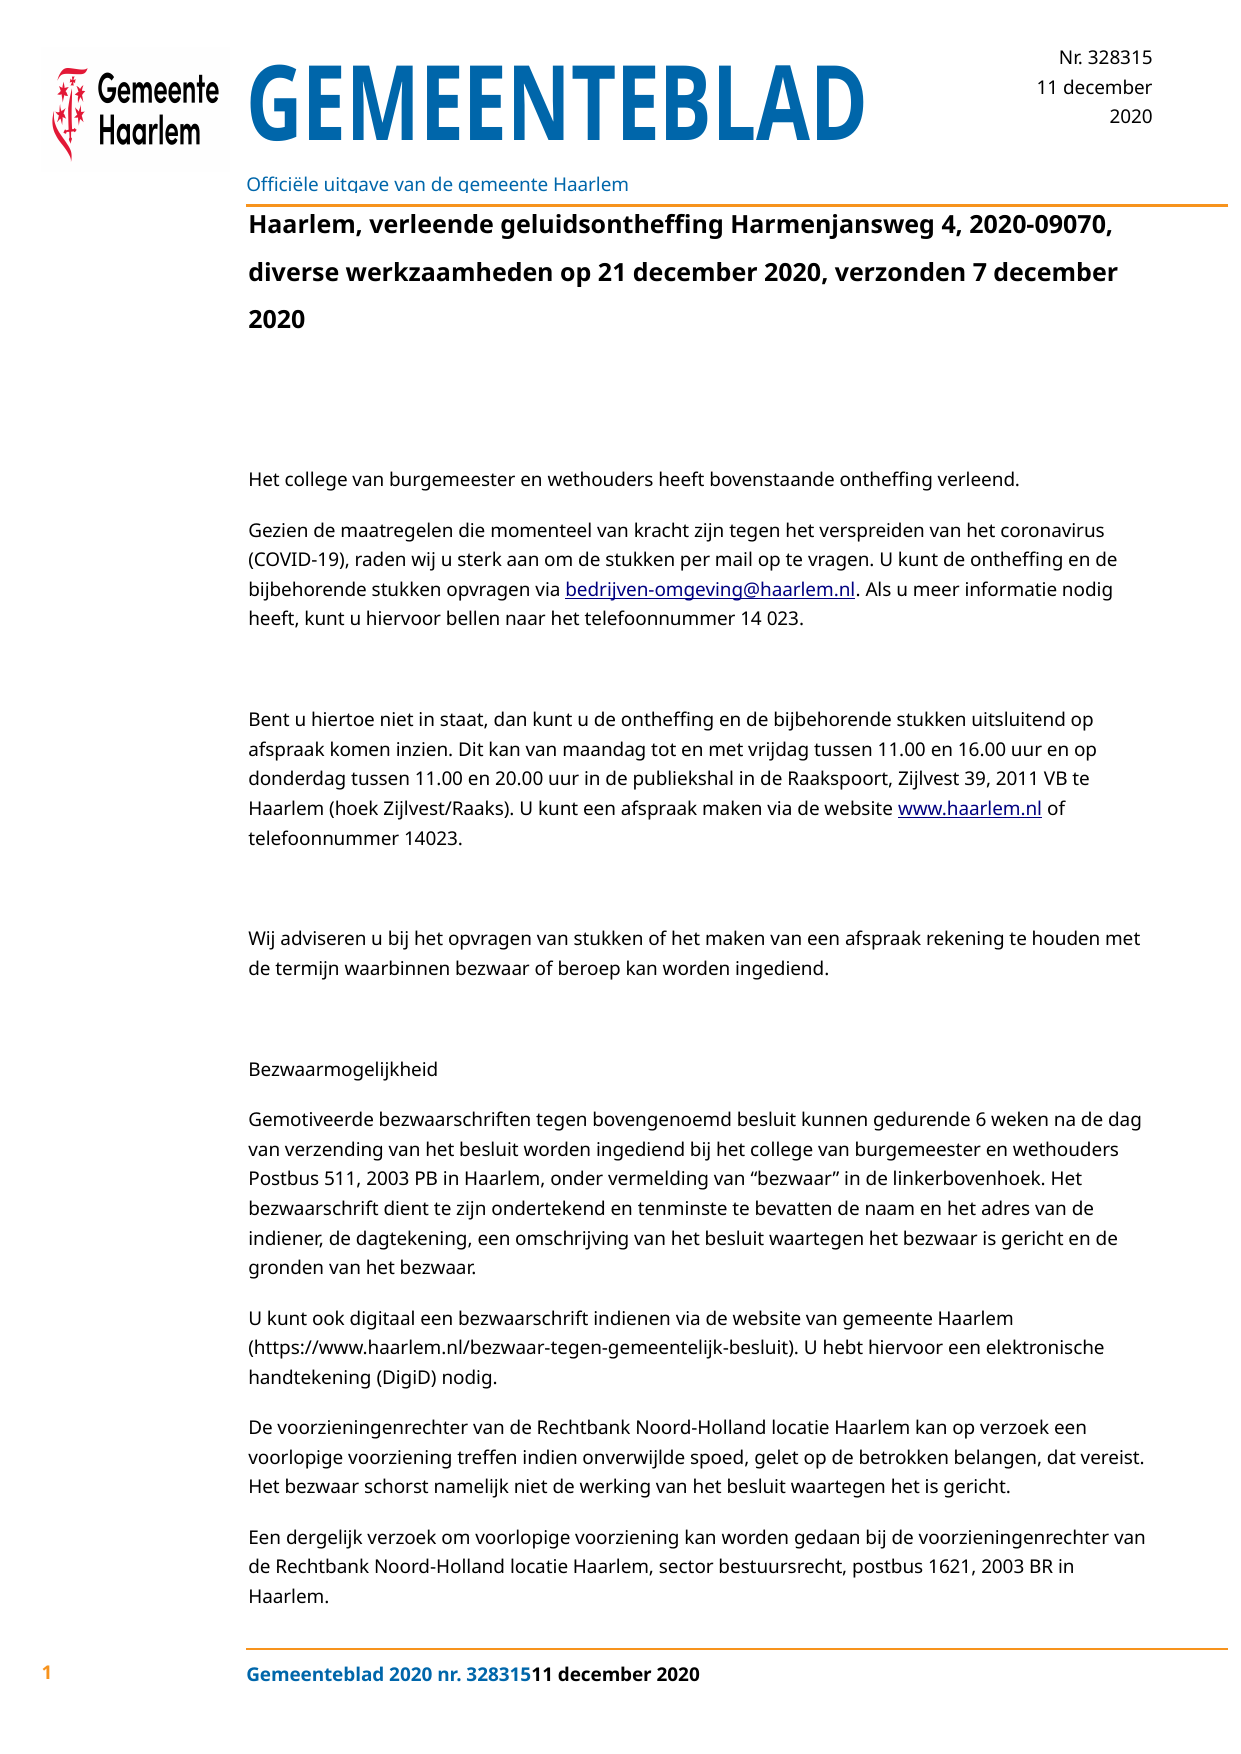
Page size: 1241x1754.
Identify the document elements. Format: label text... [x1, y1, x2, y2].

text Bent u hiertoe niet in staat, dan kunt u de ontheffing en de bijbehorende stukken uitsluitend op afspraak komen inzien. Dit kan van maandag tot en met vrijdag tussen 11.00 en 16.00 uur en op donderdag tussen 11.00 en 20.00 uur in de publiekshal in de Raakspoort, Zijlvest 39, 2011 VB te Haarlem (hoek Zijlvest/Raaks). U kunt een afspraak maken via de website www.haarlem.nl of telefoonnummer 14023. [248, 706, 1152, 850]
text U kunt ook digitaal een bezwaarschrift indienen via de website van gemeente Haarlem (https://www.haarlem.nl/bezwaar-tegen-gemeentelijk-besluit). U hebt hiervoor een elektronische handtekening (DigiD) nodig. [248, 1305, 1152, 1389]
text Wij adviseren u bij het opvragen van stukken of het maken van een afspraak rekening te houden met de termijn waarbinnen bezwaar of beroep kan worden ingediend. [248, 926, 1152, 981]
text Haarlem, verleende geluidsontheffing Harmenjansweg 4, 2020-09070, diverse werkzaamheden op 21 december 2020, verzonden 7 december 2020 [248, 207, 1152, 336]
text Gezien de maatregelen die momenteel van kracht zijn tegen het verspreiden van het coronavirus (COVID-19), raden wij u sterk aan om de stukken per mail op te vragen. U kunt de ontheffing en de bijbehorende stukken opvragen via bedrijven-omgeving@haarlem.nl. Als u meer informatie nodig heeft, kunt u hiervoor bellen naar het telefoonnummer 14 023. [248, 517, 1152, 631]
text Een dergelijk verzoek om voorlopige voorziening kan worden gedaan bij de voorzieningenrechter van de Rechtbank Noord-Holland locatie Haarlem, sector bestuursrecht, postbus 1621, 2003 BR in Haarlem. [248, 1524, 1152, 1609]
text Gemotiveerde bezwaarschriften tegen bovengenoemd besluit kunnen gedurende 6 weken na de dag van verzending van het besluit worden ingediend bij het college van burgemeester en wethouders Postbus 511, 2003 PB in Haarlem, onder vermelding van “bezwaar” in de linkerbovenhoek. Het bezwaarschrift dient te zijn ondertekend en tenminste te bevatten de naam en het adres van de indiener, de dagtekening, een omschrijving van het besluit waartegen het bezwaar is gericht en de gronden van het bezwaar. [248, 1106, 1152, 1280]
text Het college van burgemeester en wethouders heeft bovenstaande ontheffing verleend. [248, 466, 1152, 492]
text De voorzieningenrechter van de Rechtbank Noord-Holland locatie Haarlem kan op verzoek een voorlopige voorziening treffen indien onverwijlde spoed, gelet op de betrokken belangen, dat vereist. Het bezwaar schorst namelijk niet de werking van het besluit waartegen het is gericht. [248, 1414, 1152, 1499]
text Bezwaarmogelijkheid [248, 1056, 1152, 1082]
picture [41, 47, 231, 172]
